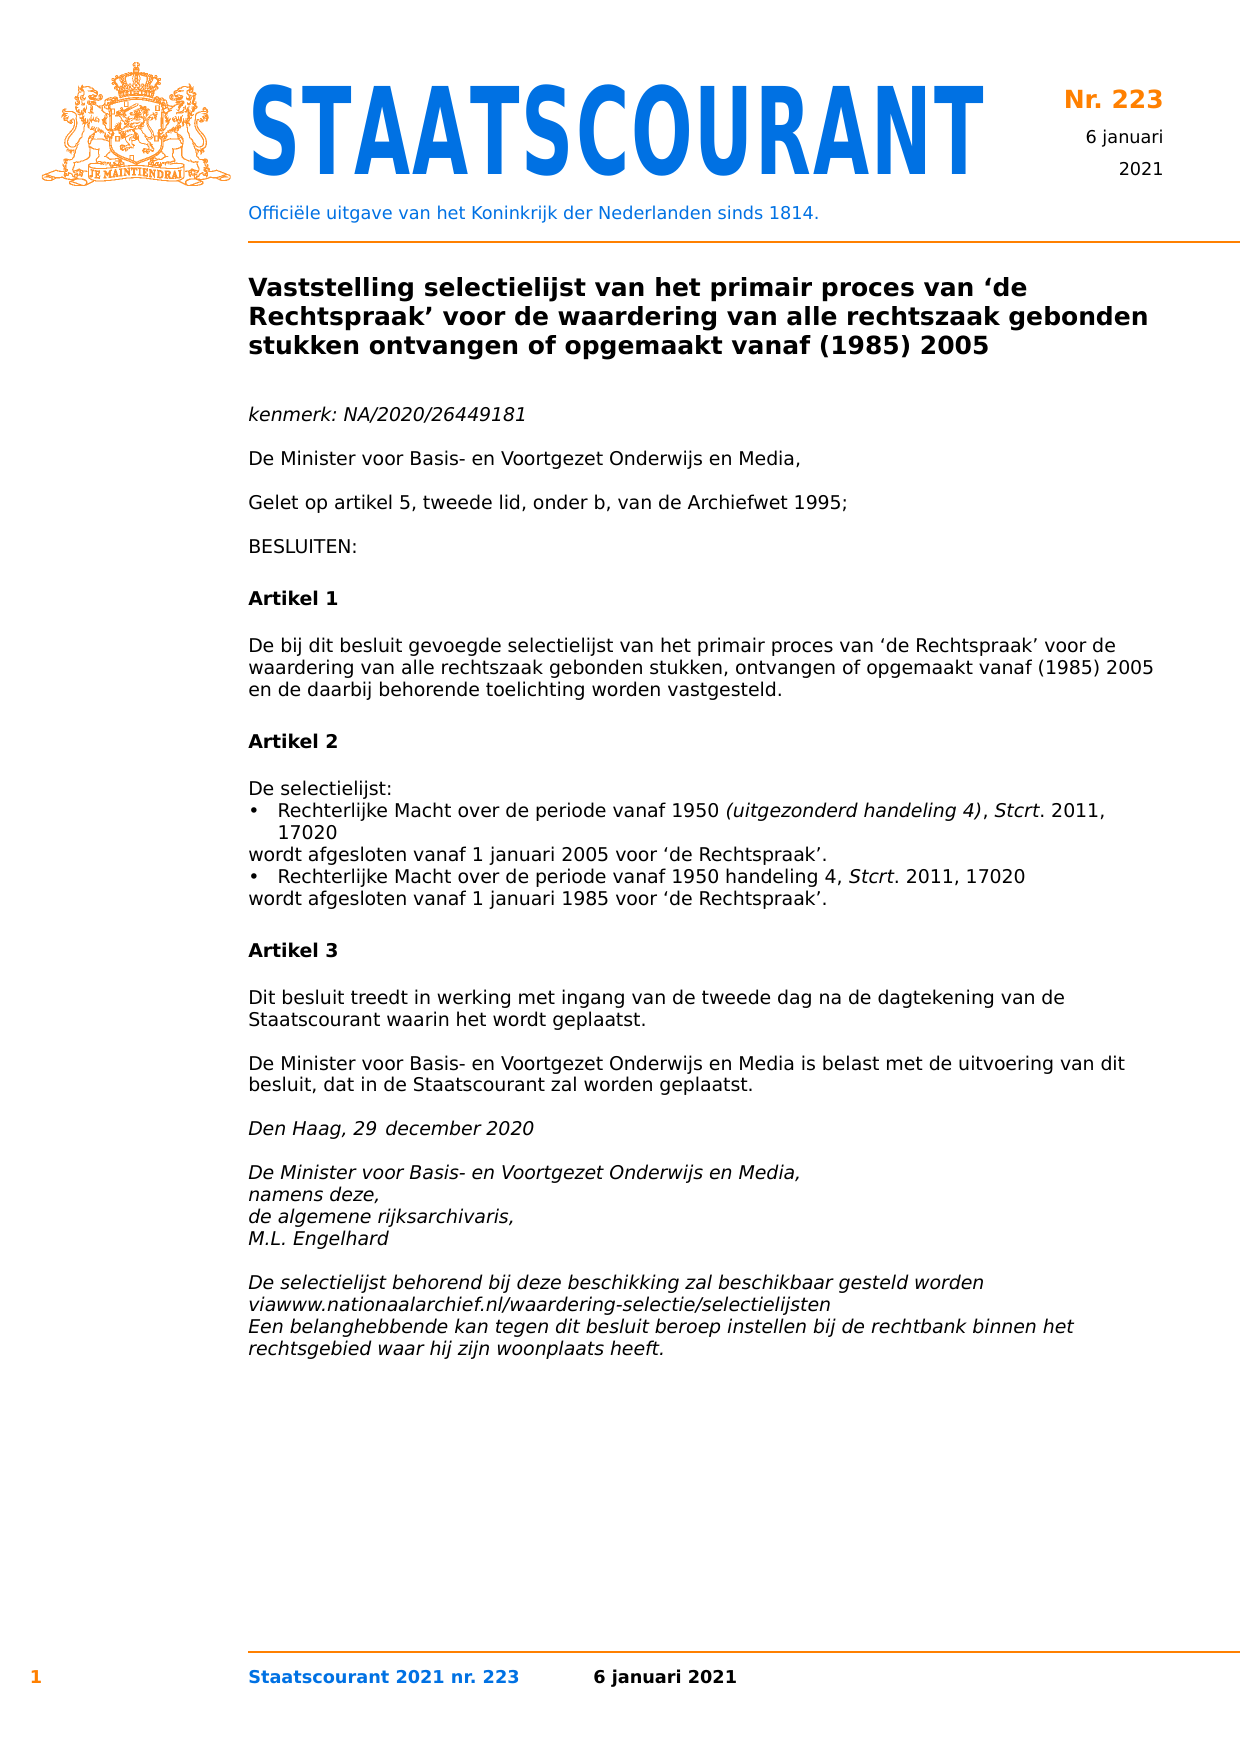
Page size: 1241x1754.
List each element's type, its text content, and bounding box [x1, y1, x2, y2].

text De selectielijst behorend bij deze beschikking zal beschikbaar gesteld worden viawww.nationaalarchief.nl/waardering-selectie/selectielijsten [248, 1272, 1163, 1316]
subtitle Artikel 1 [248, 588, 1163, 610]
text wordt afgesloten vanaf 1 januari 2005 voor ‘de Rechtspraak’. [248, 844, 1163, 866]
text De Minister voor Basis- en Voortgezet Onderwijs en Media, [248, 448, 1163, 470]
text Een belanghebbende kan tegen dit besluit beroep instellen bij de rechtbank binnen het rechtsgebied waar hij zijn woonplaats heeft. [248, 1316, 1163, 1360]
text De Minister voor Basis- en Voortgezet Onderwijs en Media, namens deze, de algemene rijksarchivaris, M.L. Engelhard [248, 1162, 1163, 1250]
text • Rechterlijke Macht over de periode vanaf 1950 (uitgezonderd handeling 4), Stcrt. 2011, 17020 [248, 800, 1163, 844]
text Dit besluit treedt in werking met ingang van de tweede dag na de dagtekening van de Staatscourant waarin het wordt geplaatst. [248, 987, 1163, 1031]
text kenmerk: NA/2020/26449181 [248, 404, 1163, 426]
text Den Haag, 29 december 2020 [248, 1118, 1163, 1140]
table_cell 2021 [998, 153, 1240, 203]
table_cell Officiële uitgave van het Koninkrijk der Nederlanden sinds 1814. [248, 203, 1240, 241]
text wordt afgesloten vanaf 1 januari 1985 voor ‘de Rechtspraak’. [248, 888, 1163, 909]
table_header [25, 62, 248, 241]
subtitle Artikel 3 [248, 939, 1163, 962]
table_header STAATSCOURANT [248, 62, 998, 203]
text BESLUITEN: [248, 536, 1163, 558]
subtitle Artikel 2 [248, 731, 1163, 753]
text De bij dit besluit gevoegde selectielijst van het primair proces van ‘de Rechtspraak’ voor de waardering van alle rechtszaak gebonden stukken, ontvangen of opgemaakt vanaf (1985) 2005 en de daarbij behorende toelichting worden vastgesteld. [248, 635, 1163, 701]
table_cell 6 januari [998, 121, 1240, 153]
subtitle Vaststelling selectielijst van het primair proces van ‘de Rechtspraak’ voor de waardering van alle rechtszaak gebonden stukken ontvangen of opgemaakt vanaf (1985) 2005 [248, 273, 1163, 361]
table_header Nr. 223 [998, 62, 1240, 121]
text De selectielijst: [248, 778, 1163, 800]
picture [41, 62, 231, 186]
text De Minister voor Basis- en Voortgezet Onderwijs en Media is belast met de uitvoering van dit besluit, dat in de Staatscourant zal worden geplaatst. [248, 1052, 1163, 1096]
text • Rechterlijke Macht over de periode vanaf 1950 handeling 4, Stcrt. 2011, 17020 [248, 866, 1163, 888]
text Gelet op artikel 5, tweede lid, onder b, van de Archiefwet 1995; [248, 492, 1163, 514]
